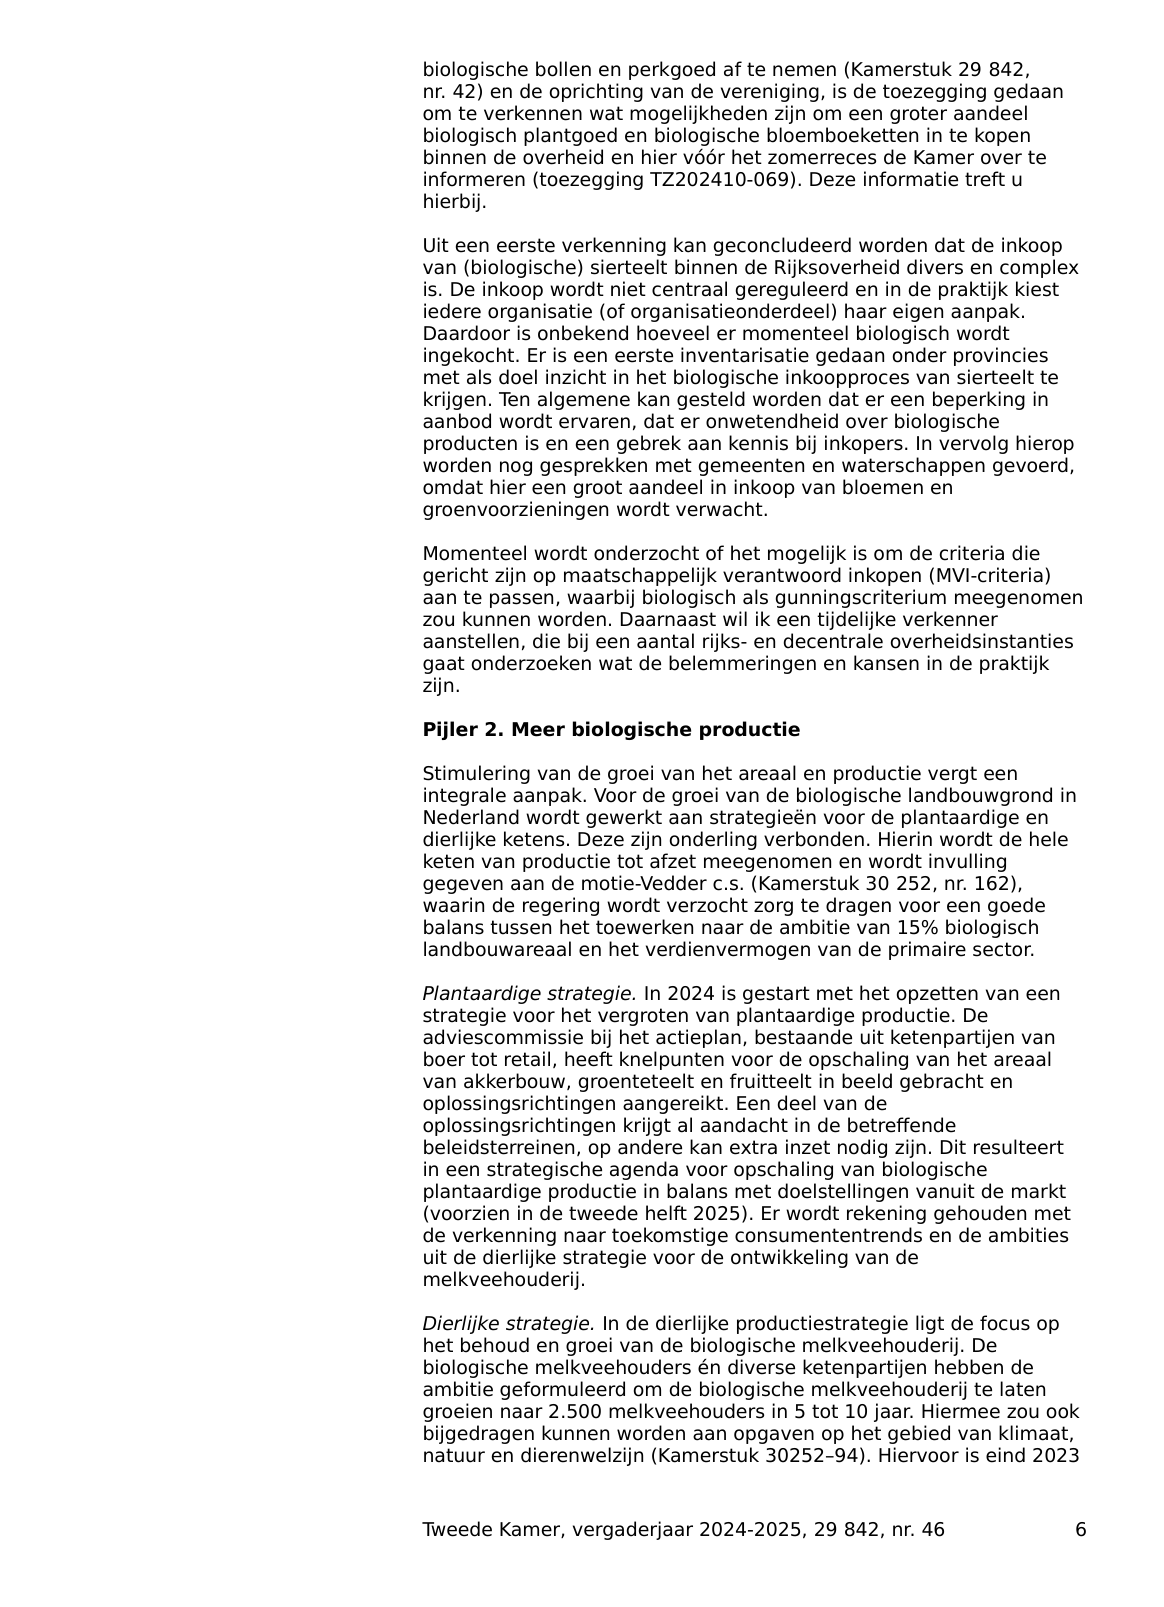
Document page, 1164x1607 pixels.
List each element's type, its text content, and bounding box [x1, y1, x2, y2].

text biologische bollen en perkgoed af te nemen (Kamerstuk 29 842, nr. 42) en de oprichting van de vereniging, is de toezegging gedaan om te verkennen wat mogelijkheden zijn om een groter aandeel biologisch plantgoed en biologische bloemboeketten in te kopen binnen de overheid en hier vóór het zomerreces de Kamer over te informeren (toezegging TZ202410-069). Deze informatie treft u hierbij. [422, 59, 1087, 213]
subtitle Pijler 2. Meer biologische productie [422, 719, 1087, 741]
text Plantaardige strategie. In 2024 is gestart met het opzetten van een strategie voor het vergroten van plantaardige productie. De adviescommissie bij het actieplan, bestaande uit ketenpartijen van boer tot retail, heeft knelpunten voor de opschaling van het areaal van akkerbouw, groenteteelt en fruitteelt in beeld gebracht en oplossingsrichtingen aangereikt. Een deel van de oplossingsrichtingen krijgt al aandacht in de betreffende beleidsterreinen, op andere kan extra inzet nodig zijn. Dit resulteert in een strategische agenda voor opschaling van biologische plantaardige productie in balans met doelstellingen vanuit de markt (voorzien in de tweede helft 2025). Er wordt rekening gehouden met de verkenning naar toekomstige consumententrends en de ambities uit de dierlijke strategie voor de ontwikkeling van de melkveehouderij. [422, 983, 1087, 1291]
text Stimulering van de groei van het areaal en productie vergt een integrale aanpak. Voor de groei van de biologische landbouwgrond in Nederland wordt gewerkt aan strategieën voor de plantaardige en dierlijke ketens. Deze zijn onderling verbonden. Hierin wordt de hele keten van productie tot afzet meegenomen en wordt invulling gegeven aan de motie-Vedder c.s. (Kamerstuk 30 252, nr. 162), waarin de regering wordt verzocht zorg te dragen voor een goede balans tussen het toewerken naar de ambitie van 15% biologisch landbouwareaal en het verdienvermogen van de primaire sector. [422, 763, 1087, 961]
text Dierlijke strategie. In de dierlijke productiestrategie ligt de focus op het behoud en groei van de biologische melkveehouderij. De biologische melkveehouders én diverse ketenpartijen hebben de ambitie geformuleerd om de biologische melkveehouderij te laten groeien naar 2.500 melkveehouders in 5 tot 10 jaar. Hiermee zou ook bijgedragen kunnen worden aan opgaven op het gebied van klimaat, natuur en dierenwelzijn (Kamerstuk 30252–94). Hiervoor is eind 2023 [422, 1313, 1087, 1467]
text Momenteel wordt onderzocht of het mogelijk is om de criteria die gericht zijn op maatschappelijk verantwoord inkopen (MVI-criteria) aan te passen, waarbij biologisch als gunningscriterium meegenomen zou kunnen worden. Daarnaast wil ik een tijdelijke verkenner aanstellen, die bij een aantal rijks- en decentrale overheidsinstanties gaat onderzoeken wat de belemmeringen en kansen in de praktijk zijn. [422, 543, 1087, 697]
text Uit een eerste verkenning kan geconcludeerd worden dat de inkoop van (biologische) sierteelt binnen de Rijksoverheid divers en complex is. De inkoop wordt niet centraal gereguleerd en in de praktijk kiest iedere organisatie (of organisatieonderdeel) haar eigen aanpak. Daardoor is onbekend hoeveel er momenteel biologisch wordt ingekocht. Er is een eerste inventarisatie gedaan onder provincies met als doel inzicht in het biologische inkoopproces van sierteelt te krijgen. Ten algemene kan gesteld worden dat er een beperking in aanbod wordt ervaren, dat er onwetendheid over biologische producten is en een gebrek aan kennis bij inkopers. In vervolg hierop worden nog gesprekken met gemeenten en waterschappen gevoerd, omdat hier een groot aandeel in inkoop van bloemen en groenvoorzieningen wordt verwacht. [422, 235, 1087, 521]
